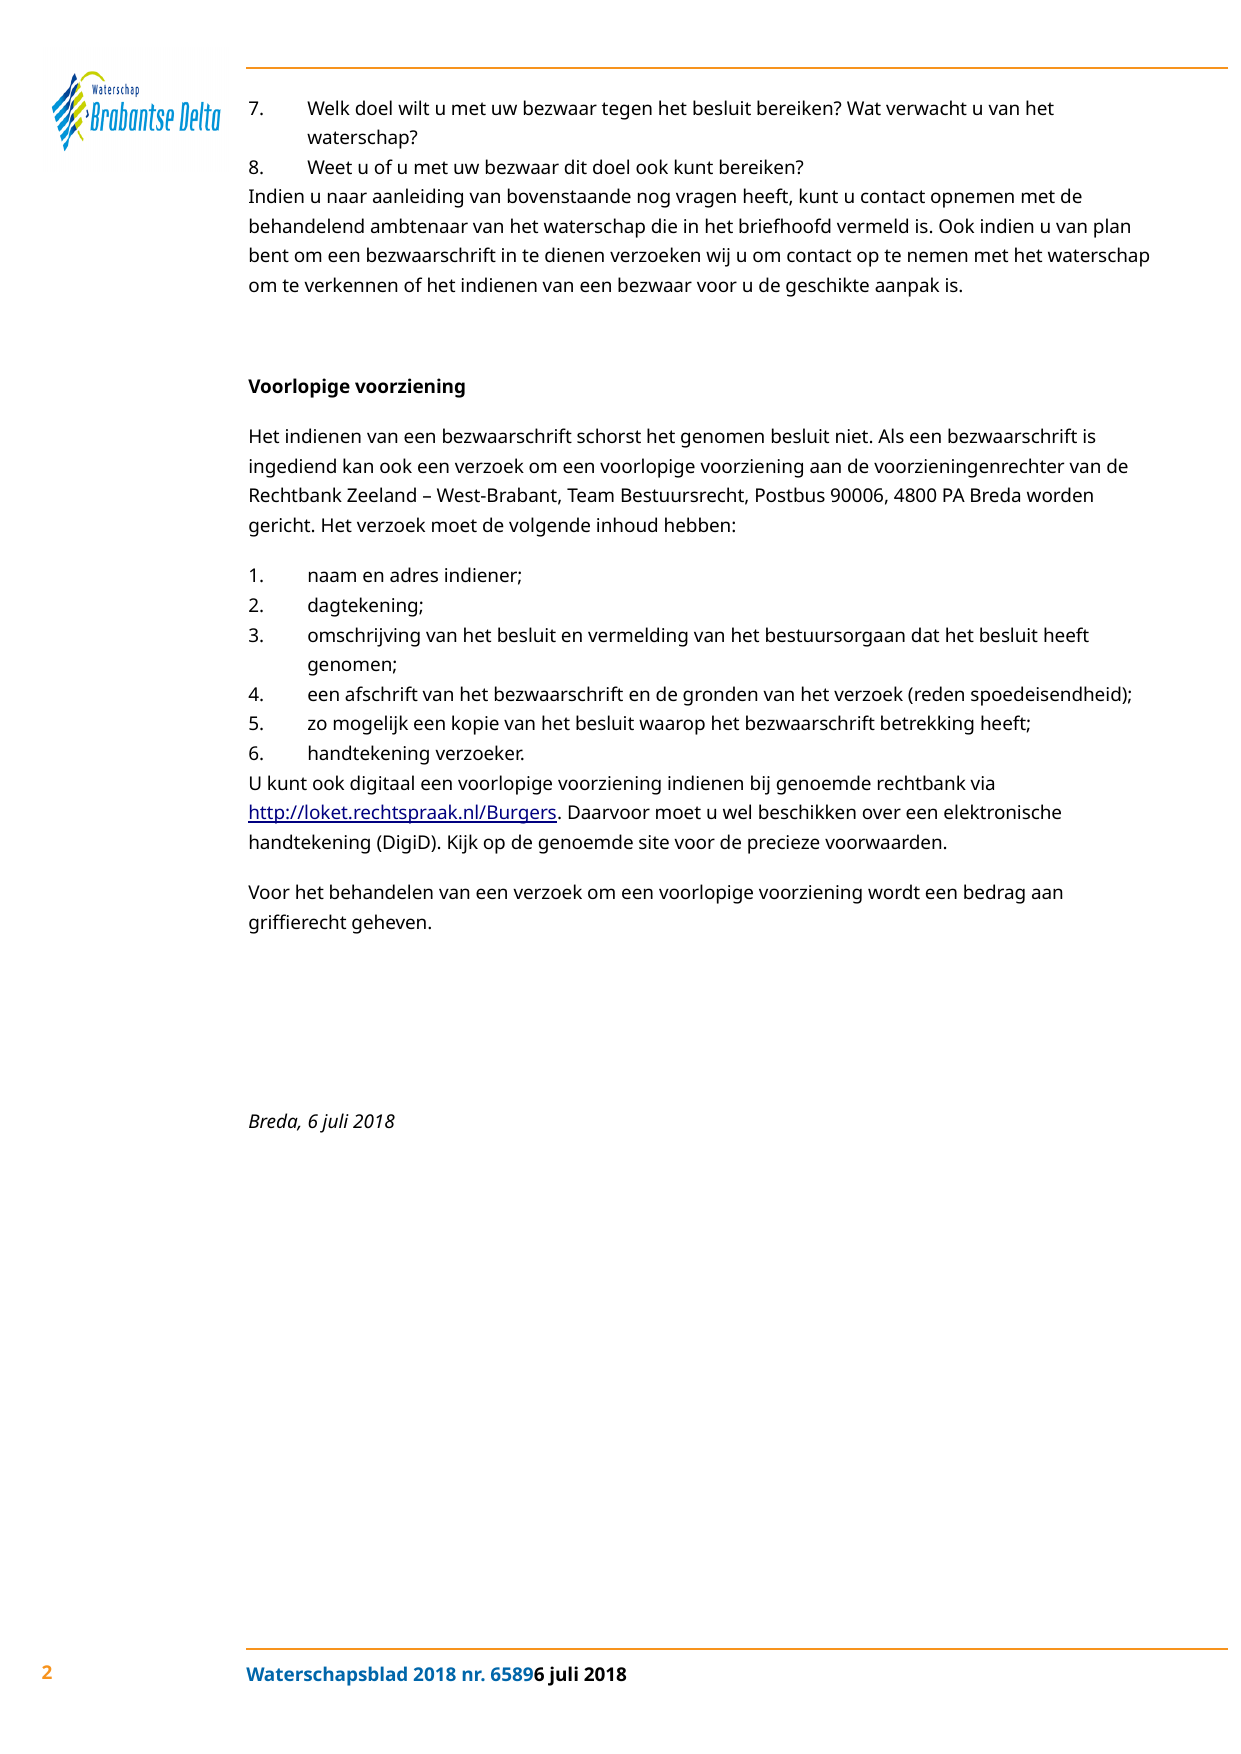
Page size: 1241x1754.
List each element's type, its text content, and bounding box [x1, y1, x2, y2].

text U kunt ook digitaal een voorlopige voorziening indienen bij genoemde rechtbank via http://loket.rechtspraak.nl/Burgers. Daarvoor moet u wel beschikken over een elektronische handtekening (DigiD). Kijk op de genoemde site voor de precieze voorwaarden. [248, 770, 1152, 855]
list dagtekening; [248, 592, 1152, 618]
list een afschrift van het bezwaarschrift en de gronden van het verzoek (reden spoedeisendheid); [248, 681, 1152, 707]
text Indien u naar aanleiding van bovenstaande nog vragen heeft, kunt u contact opnemen met de behandelend ambtenaar van het waterschap die in het briefhoofd vermeld is. Ook indien u van plan bent om een bezwaarschrift in te dienen verzoeken wij u om contact op te nemen met het waterschap om te verkennen of het indienen van een bezwaar voor u de geschikte aanpak is. [248, 183, 1152, 298]
picture [41, 47, 231, 172]
list Welk doel wilt u met uw bezwaar tegen het besluit bereiken? Wat verwacht u van het waterschap? [248, 95, 1152, 150]
list zo mogelijk een kopie van het besluit waarop het bezwaarschrift betrekking heeft; [248, 711, 1152, 736]
text Voorlopige voorziening [248, 373, 1152, 399]
list naam en adres indiener; [248, 563, 1152, 588]
text Breda, 6 juli 2018 [248, 1108, 1152, 1134]
text Het indienen van een bezwaarschrift schorst het genomen besluit niet. Als een bezwaarschrift is ingediend kan ook een verzoek om een voorlopige voorziening aan de voorzieningenrechter van de Rechtbank Zeeland – West-Brabant, Team Bestuursrecht, Postbus 90006, 4800 PA Breda worden gericht. Het verzoek moet de volgende inhoud hebben: [248, 423, 1152, 538]
list Weet u of u met uw bezwaar dit doel ook kunt bereiken? [248, 154, 1152, 180]
list handtekening verzoeker. [248, 740, 1152, 766]
text Voor het behandelen van een verzoek om een voorlopige voorziening wordt een bedrag aan griffierecht geheven. [248, 879, 1152, 935]
list omschrijving van het besluit en vermelding van het bestuursorgaan dat het besluit heeft genomen; [248, 622, 1152, 677]
